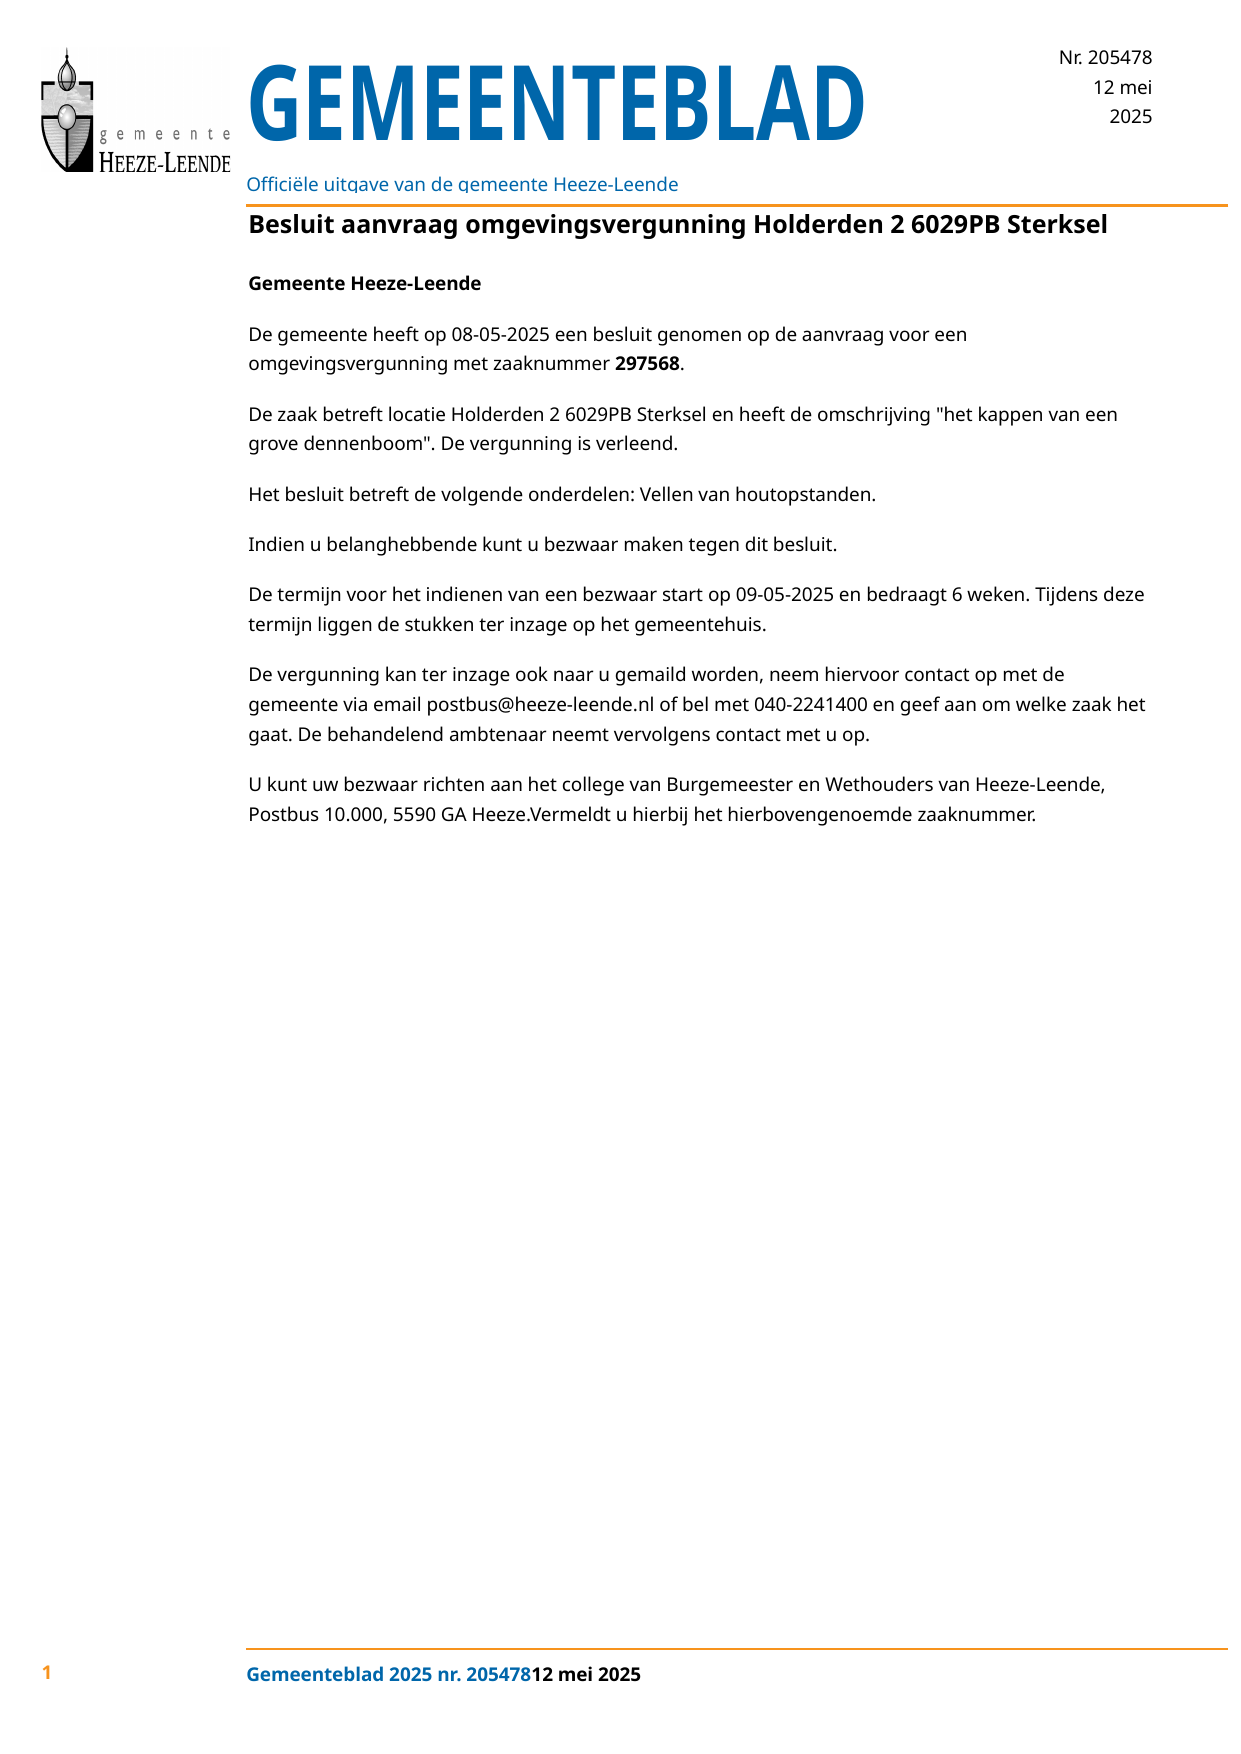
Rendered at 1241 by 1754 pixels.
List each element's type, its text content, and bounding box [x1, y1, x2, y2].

text Indien u belanghebbende kunt u bezwaar maken tegen dit besluit. [248, 531, 1152, 557]
text De zaak betreft locatie Holderden 2 6029PB Sterksel en heeft de omschrijving "het kappen van een grove dennenboom". De vergunning is verleend. [248, 401, 1152, 456]
text Het besluit betreft de volgende onderdelen: Vellen van houtopstanden. [248, 481, 1152, 506]
text De termijn voor het indienen van een bezwaar start op 09-05-2025 en bedraagt 6 weken. Tijdens deze termijn liggen de stukken ter inzage op het gemeentehuis. [248, 582, 1152, 637]
text Gemeente Heeze-Leende [248, 270, 1152, 296]
picture [41, 47, 231, 172]
text De vergunning kan ter inzage ook naar u gemaild worden, neem hiervoor contact op met de gemeente via email postbus@heeze-leende.nl of bel met 040-2241400 en geef aan om welke zaak het gaat. De behandelend ambtenaar neemt vervolgens contact met u op. [248, 662, 1152, 746]
text U kunt uw bezwaar richten aan het college van Burgemeester en Wethouders van Heeze-Leende, Postbus 10.000, 5590 GA Heeze.Vermeldt u hierbij het hierbovengenoemde zaaknummer. [248, 771, 1152, 826]
text De gemeente heeft op 08-05-2025 een besluit genomen op de aanvraag voor een omgevingsvergunning met zaaknummer 297568. [248, 321, 1152, 376]
text Besluit aanvraag omgevingsvergunning Holderden 2 6029PB Sterksel [248, 207, 1152, 241]
